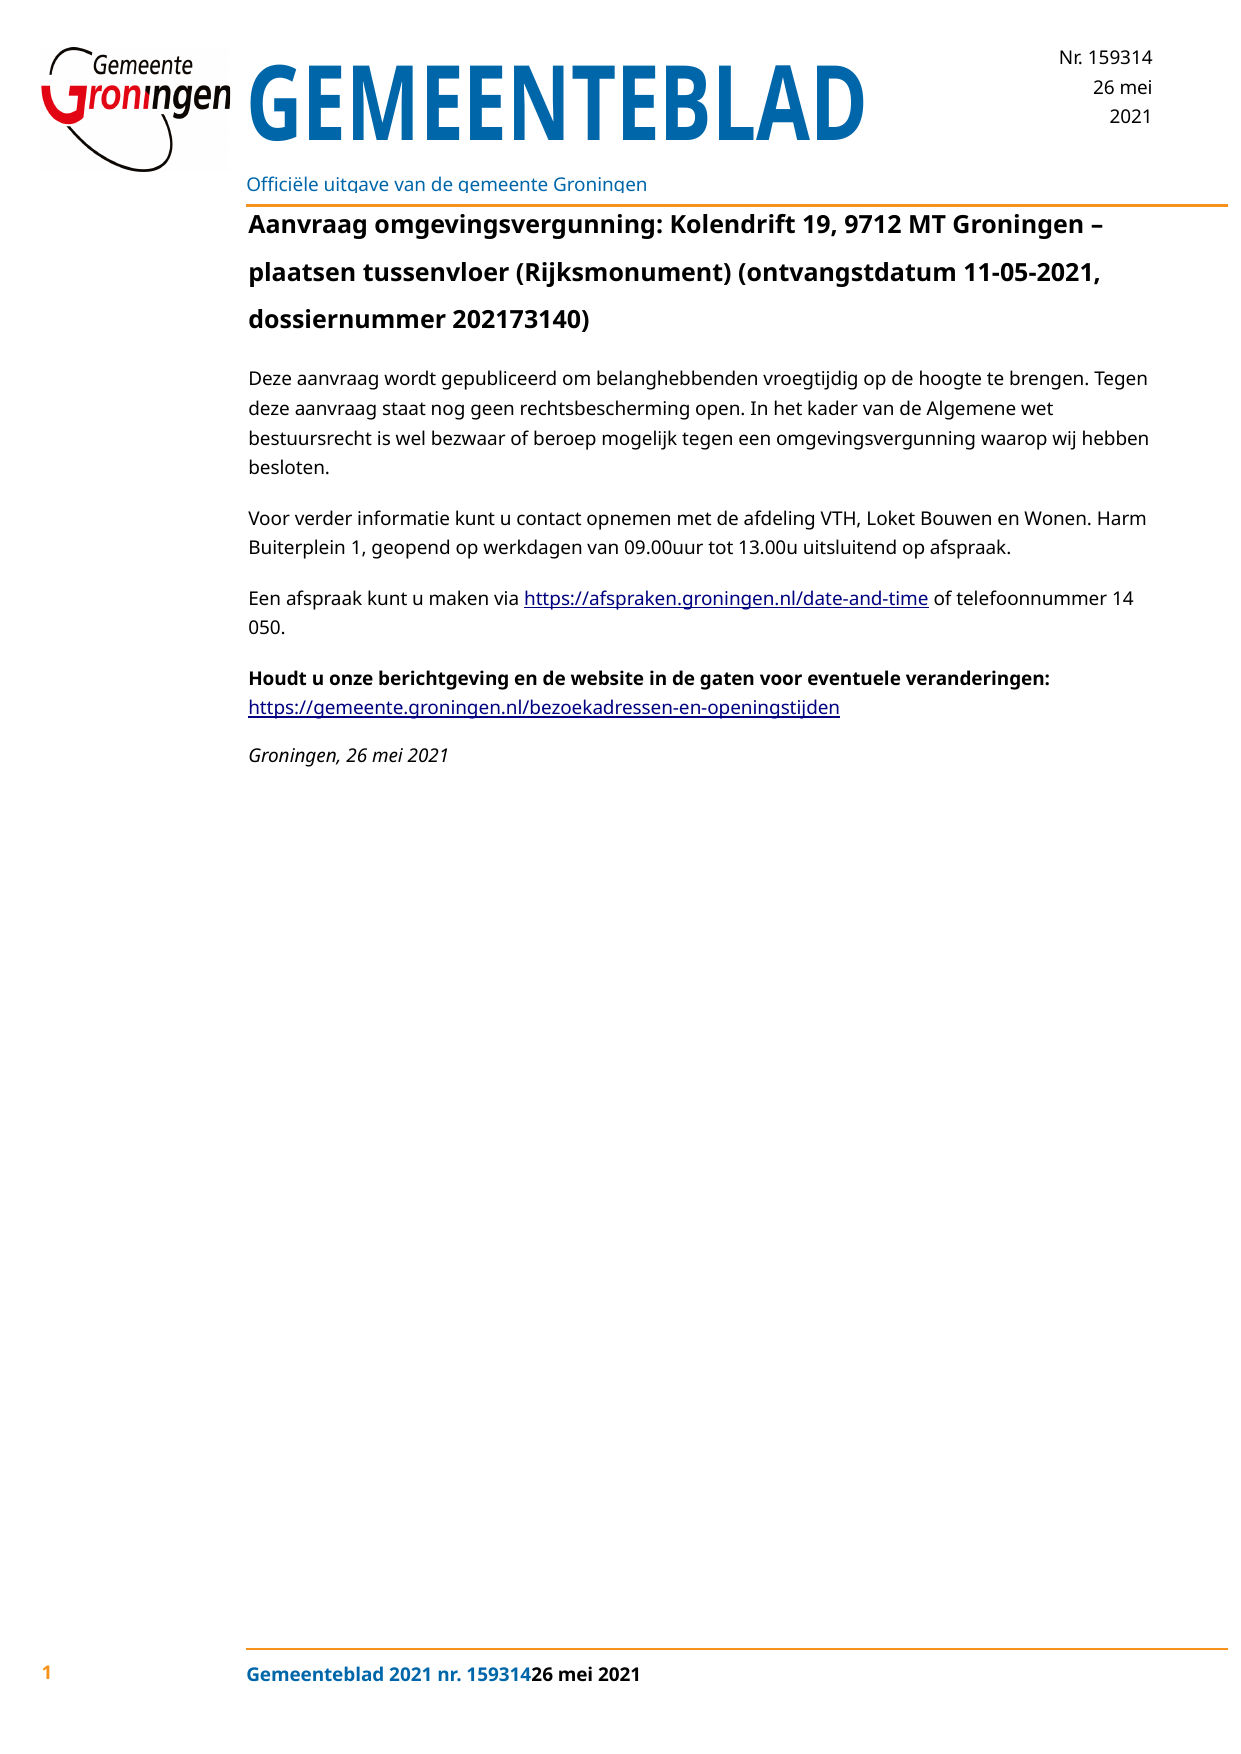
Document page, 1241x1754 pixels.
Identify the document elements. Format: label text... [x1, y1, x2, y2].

picture [41, 47, 231, 172]
text Voor verder informatie kunt u contact opnemen met de afdeling VTH, Loket Bouwen en Wonen. Harm Buiterplein 1, geopend op werkdagen van 09.00uur tot 13.00u uitsluitend op afspraak. [248, 505, 1152, 560]
text Houdt u onze berichtgeving en de website in de gaten voor eventuele veranderingen: https://gemeente.groningen.nl/bezoekadressen-en-openingstijden [248, 665, 1152, 720]
text Aanvraag omgevingsvergunning: Kolendrift 19, 9712 MT Groningen – plaatsen tussenvloer (Rijksmonument) (ontvangstdatum 11-05-2021, dossiernummer 202173140) [248, 207, 1152, 336]
text Een afspraak kunt u maken via https://afspraken.groningen.nl/date-and-time of telefoonnummer 14 050. [248, 585, 1152, 640]
text Groningen, 26 mei 2021 [248, 742, 1152, 768]
text Deze aanvraag wordt gepubliceerd om belanghebbenden vroegtijdig op de hoogte te brengen. Tegen deze aanvraag staat nog geen rechtsbescherming open. In het kader van de Algemene wet bestuursrecht is wel bezwaar of beroep mogelijk tegen een omgevingsvergunning waarop wij hebben besloten. [248, 366, 1152, 480]
